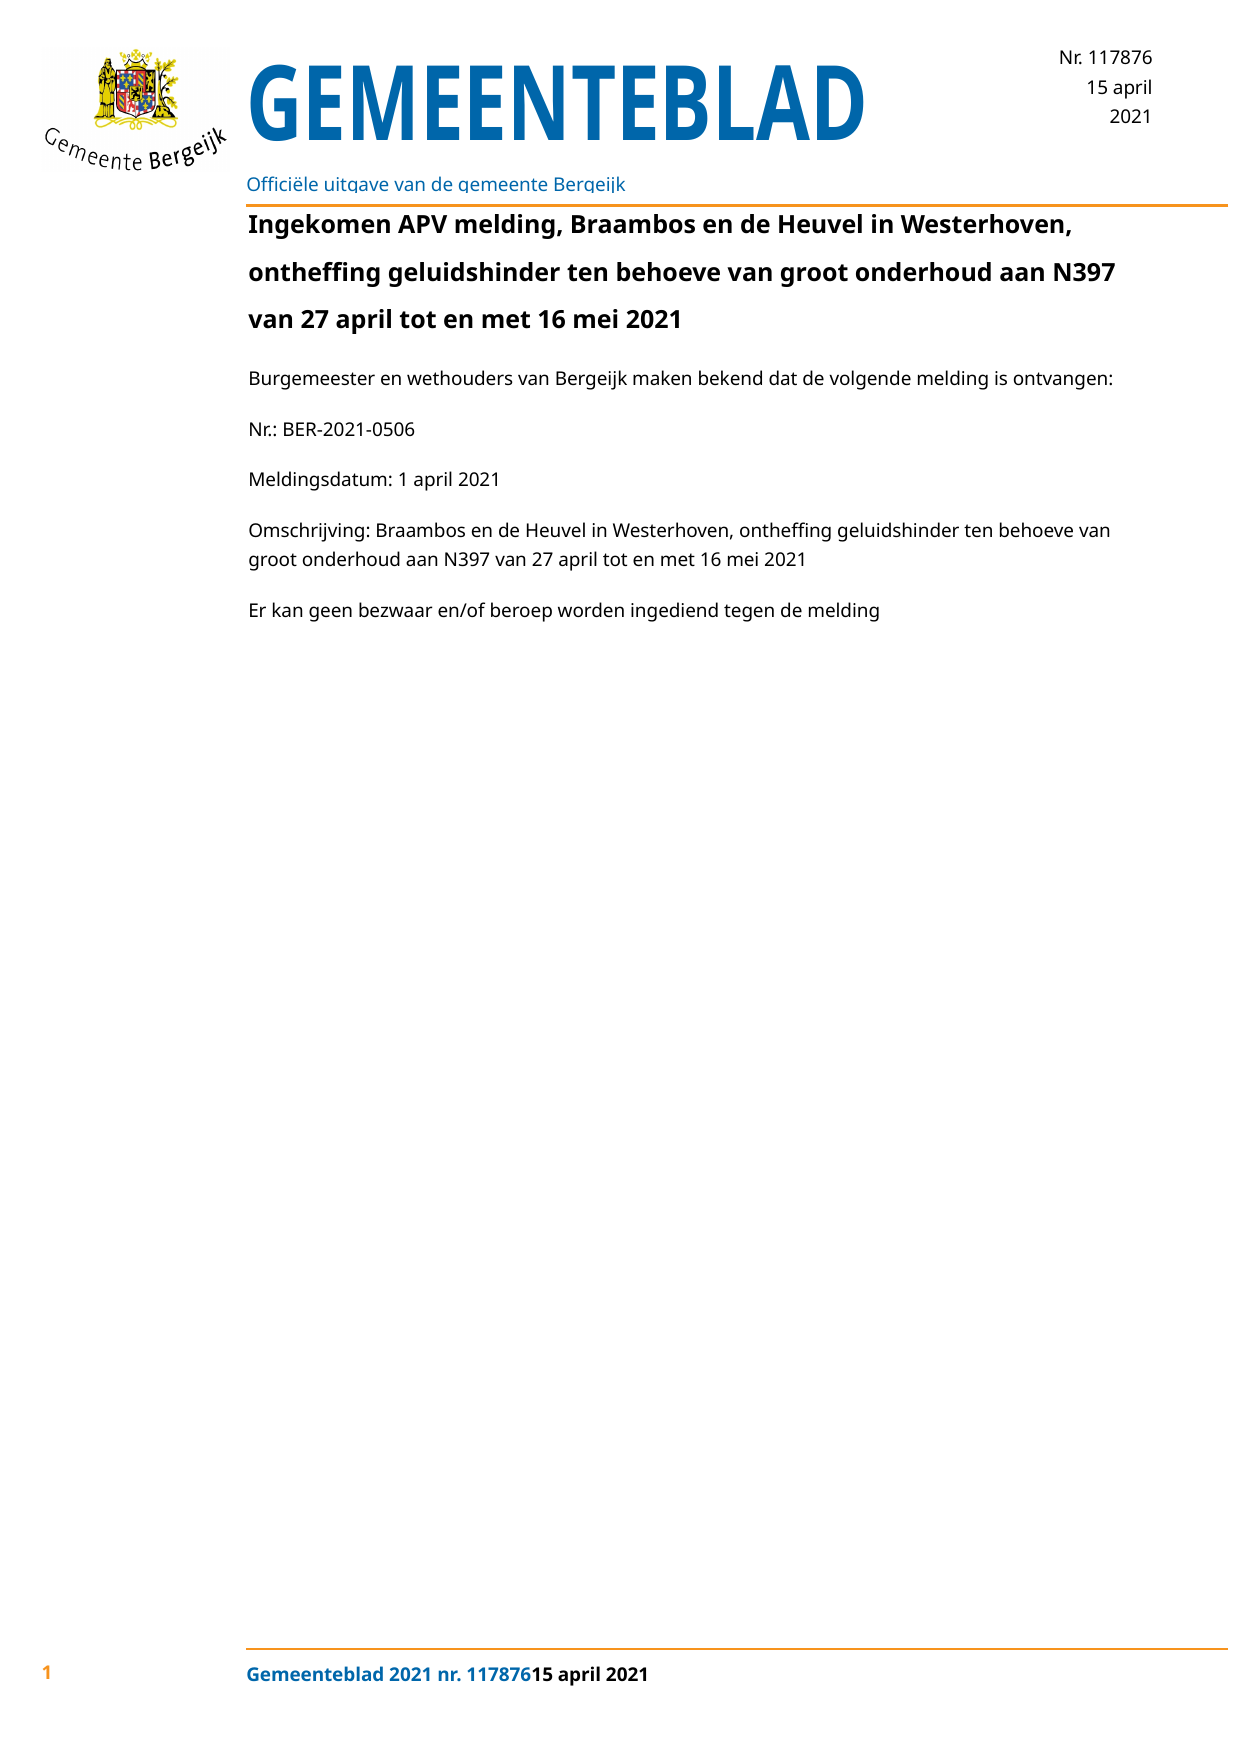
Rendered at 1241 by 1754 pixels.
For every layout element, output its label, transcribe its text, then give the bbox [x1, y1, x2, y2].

picture [41, 47, 231, 172]
text Meldingsdatum: 1 april 2021 [248, 466, 1152, 492]
text Omschrijving: Braambos en de Heuvel in Westerhoven, ontheffing geluidshinder ten behoeve van groot onderhoud aan N397 van 27 april tot en met 16 mei 2021 [248, 517, 1152, 572]
text Burgemeester en wethouders van Bergeijk maken bekend dat de volgende melding is ontvangen: [248, 366, 1152, 391]
text Ingekomen APV melding, Braambos en de Heuvel in Westerhoven, ontheffing geluidshinder ten behoeve van groot onderhoud aan N397 van 27 april tot en met 16 mei 2021 [248, 207, 1152, 336]
text Er kan geen bezwaar en/of beroep worden ingediend tegen de melding [248, 597, 1152, 622]
text Nr.: BER-2021-0506 [248, 416, 1152, 442]
